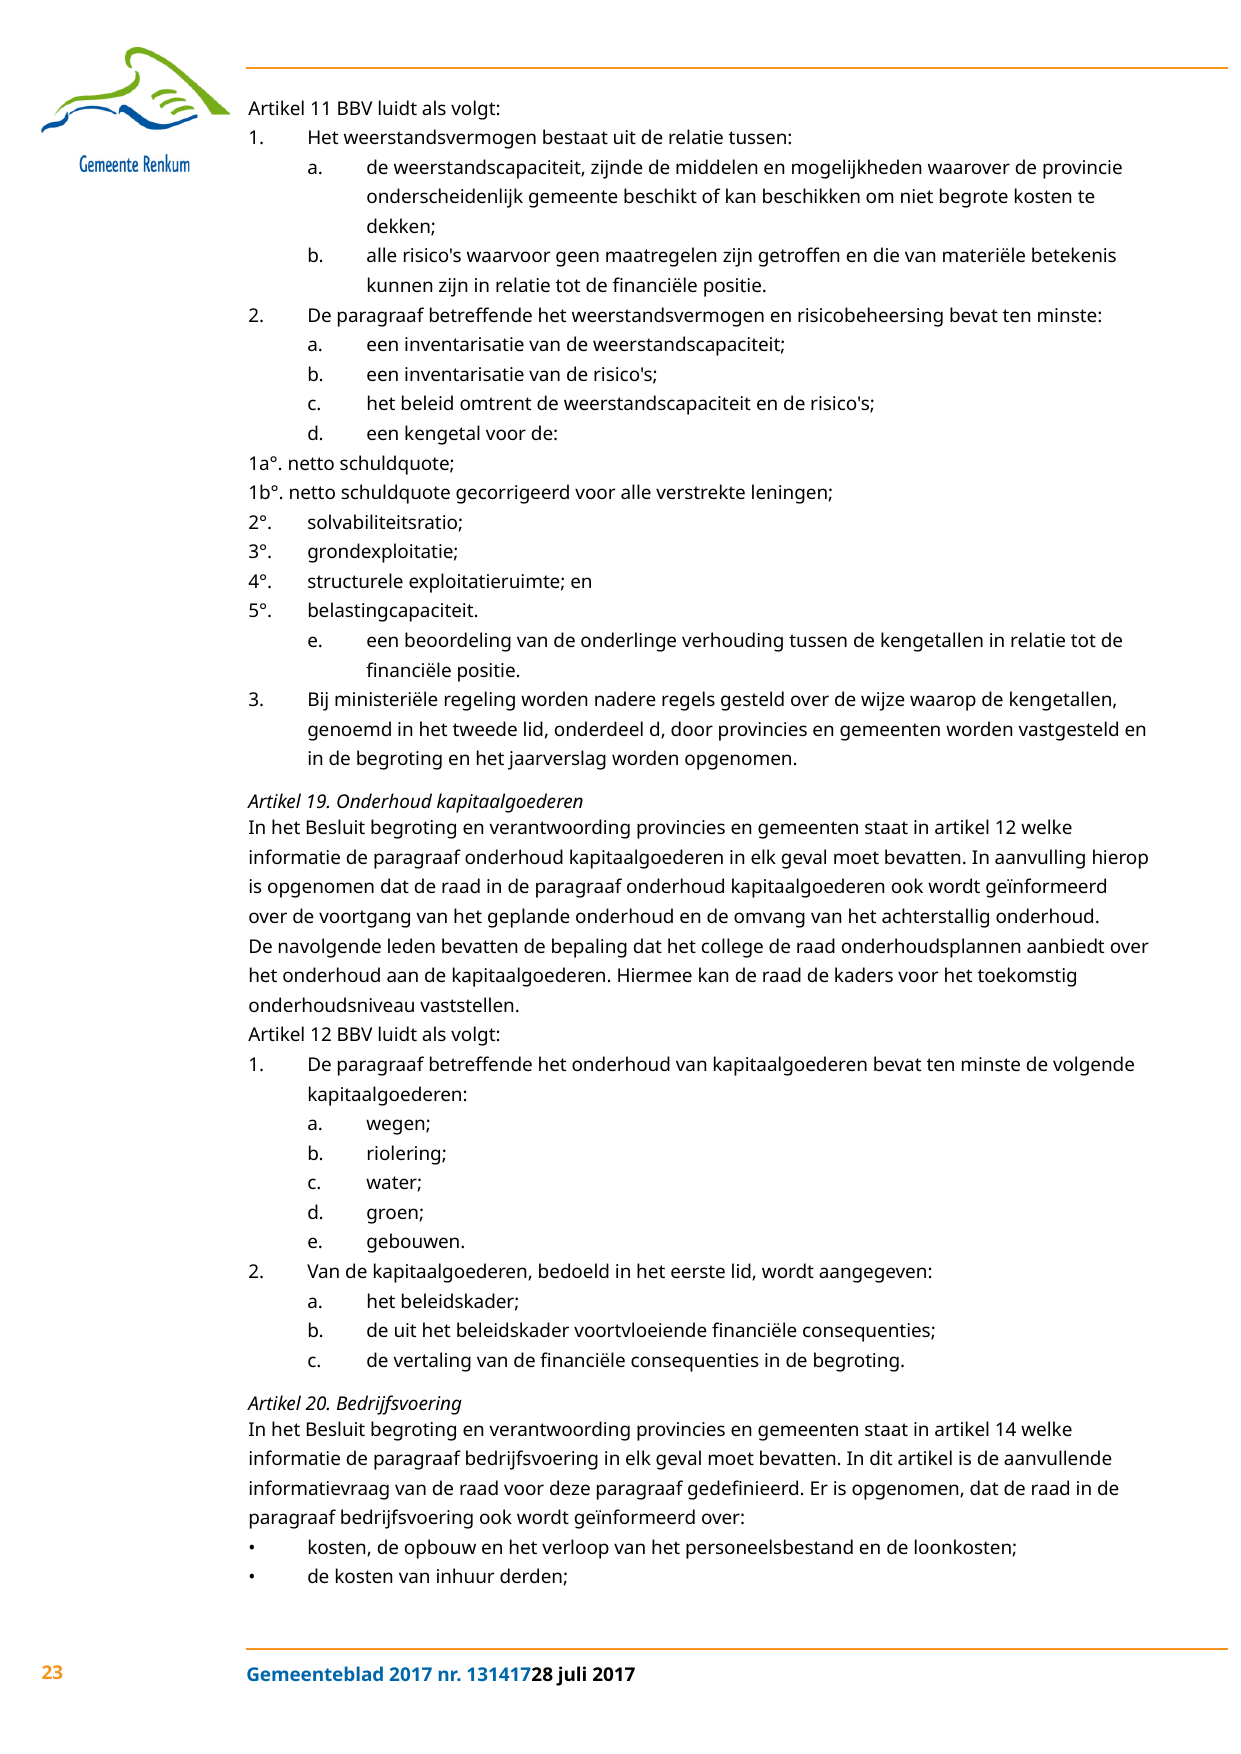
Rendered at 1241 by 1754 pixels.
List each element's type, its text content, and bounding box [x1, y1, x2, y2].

picture [41, 47, 231, 172]
text Artikel 20. Bedrijfsvoering [248, 1390, 1152, 1416]
text Artikel 11 BBV luidt als volgt: [248, 95, 1152, 121]
list een inventarisatie van de risico's; [307, 361, 1152, 387]
list groen; [307, 1199, 1152, 1225]
list Van de kapitaalgoederen, bedoeld in het eerste lid, wordt aangegeven: [248, 1258, 1152, 1284]
text In het Besluit begroting en verantwoording provincies en gemeenten staat in artikel 12 welke informatie de paragraaf onderhoud kapitaalgoederen in elk geval moet bevatten. In aanvulling hierop is opgenomen dat de raad in de paragraaf onderhoud kapitaalgoederen ook wordt geïnformeerd over de voortgang van het geplande onderhoud en de omvang van het achterstallig onderhoud. [248, 814, 1152, 929]
list de uit het beleidskader voortvloeiende financiële consequenties; [307, 1317, 1152, 1343]
list riolering; [307, 1140, 1152, 1166]
list solvabiliteitsratio; [248, 509, 1152, 535]
list wegen; [307, 1110, 1152, 1136]
text 1b°. netto schuldquote gecorrigeerd voor alle verstrekte leningen; [248, 479, 1152, 505]
list kosten, de opbouw en het verloop van het personeelsbestand en de loonkosten; [248, 1534, 1152, 1560]
list belastingcapaciteit. [248, 598, 1152, 623]
list alle risico's waarvoor geen maatregelen zijn getroffen en die van materiële betekenis kunnen zijn in relatie tot de financiële positie. [307, 243, 1152, 298]
list De paragraaf betreffende het onderhoud van kapitaalgoederen bevat ten minste de volgende kapitaalgoederen: [248, 1051, 1152, 1106]
text 1a°. netto schuldquote; [248, 450, 1152, 476]
text Artikel 19. Onderhoud kapitaalgoederen [248, 789, 1152, 814]
text Artikel 12 BBV luidt als volgt: [248, 1022, 1152, 1047]
list een kengetal voor de: [307, 420, 1152, 446]
text In het Besluit begroting en verantwoording provincies en gemeenten staat in artikel 14 welke informatie de paragraaf bedrijfsvoering in elk geval moet bevatten. In dit artikel is de aanvullende informatievraag van de raad voor deze paragraaf gedefinieerd. Er is opgenomen, dat de raad in de paragraaf bedrijfsvoering ook wordt geïnformeerd over: [248, 1416, 1152, 1530]
list de vertaling van de financiële consequenties in de begroting. [307, 1347, 1152, 1373]
list een beoordeling van de onderlinge verhouding tussen de kengetallen in relatie tot de financiële positie. [307, 627, 1152, 683]
list water; [307, 1169, 1152, 1195]
text De navolgende leden bevatten de bepaling dat het college de raad onderhoudsplannen aanbiedt over het onderhoud aan de kapitaalgoederen. Hiermee kan de raad de kaders voor het toekomstig onderhoudsniveau vaststellen. [248, 933, 1152, 1018]
list het beleidskader; [307, 1288, 1152, 1313]
list de kosten van inhuur derden; [248, 1564, 1152, 1589]
list gebouwen. [307, 1229, 1152, 1254]
list Het weerstandsvermogen bestaat uit de relatie tussen: [248, 124, 1152, 150]
list de weerstandscapaciteit, zijnde de middelen en mogelijkheden waarover de provincie onderscheidenlijk gemeente beschikt of kan beschikken om niet begrote kosten te dekken; [307, 154, 1152, 239]
list Bij ministeriële regeling worden nadere regels gesteld over de wijze waarop de kengetallen, genoemd in het tweede lid, onderdeel d, door provincies en gemeenten worden vastgesteld en in de begroting en het jaarverslag worden opgenomen. [248, 686, 1152, 771]
list structurele exploitatieruimte; en [248, 568, 1152, 594]
list een inventarisatie van de weerstandscapaciteit; [307, 331, 1152, 357]
list De paragraaf betreffende het weerstandsvermogen en risicobeheersing bevat ten minste: [248, 302, 1152, 328]
list het beleid omtrent de weerstandscapaciteit en de risico's; [307, 391, 1152, 416]
list grondexploitatie; [248, 538, 1152, 564]
